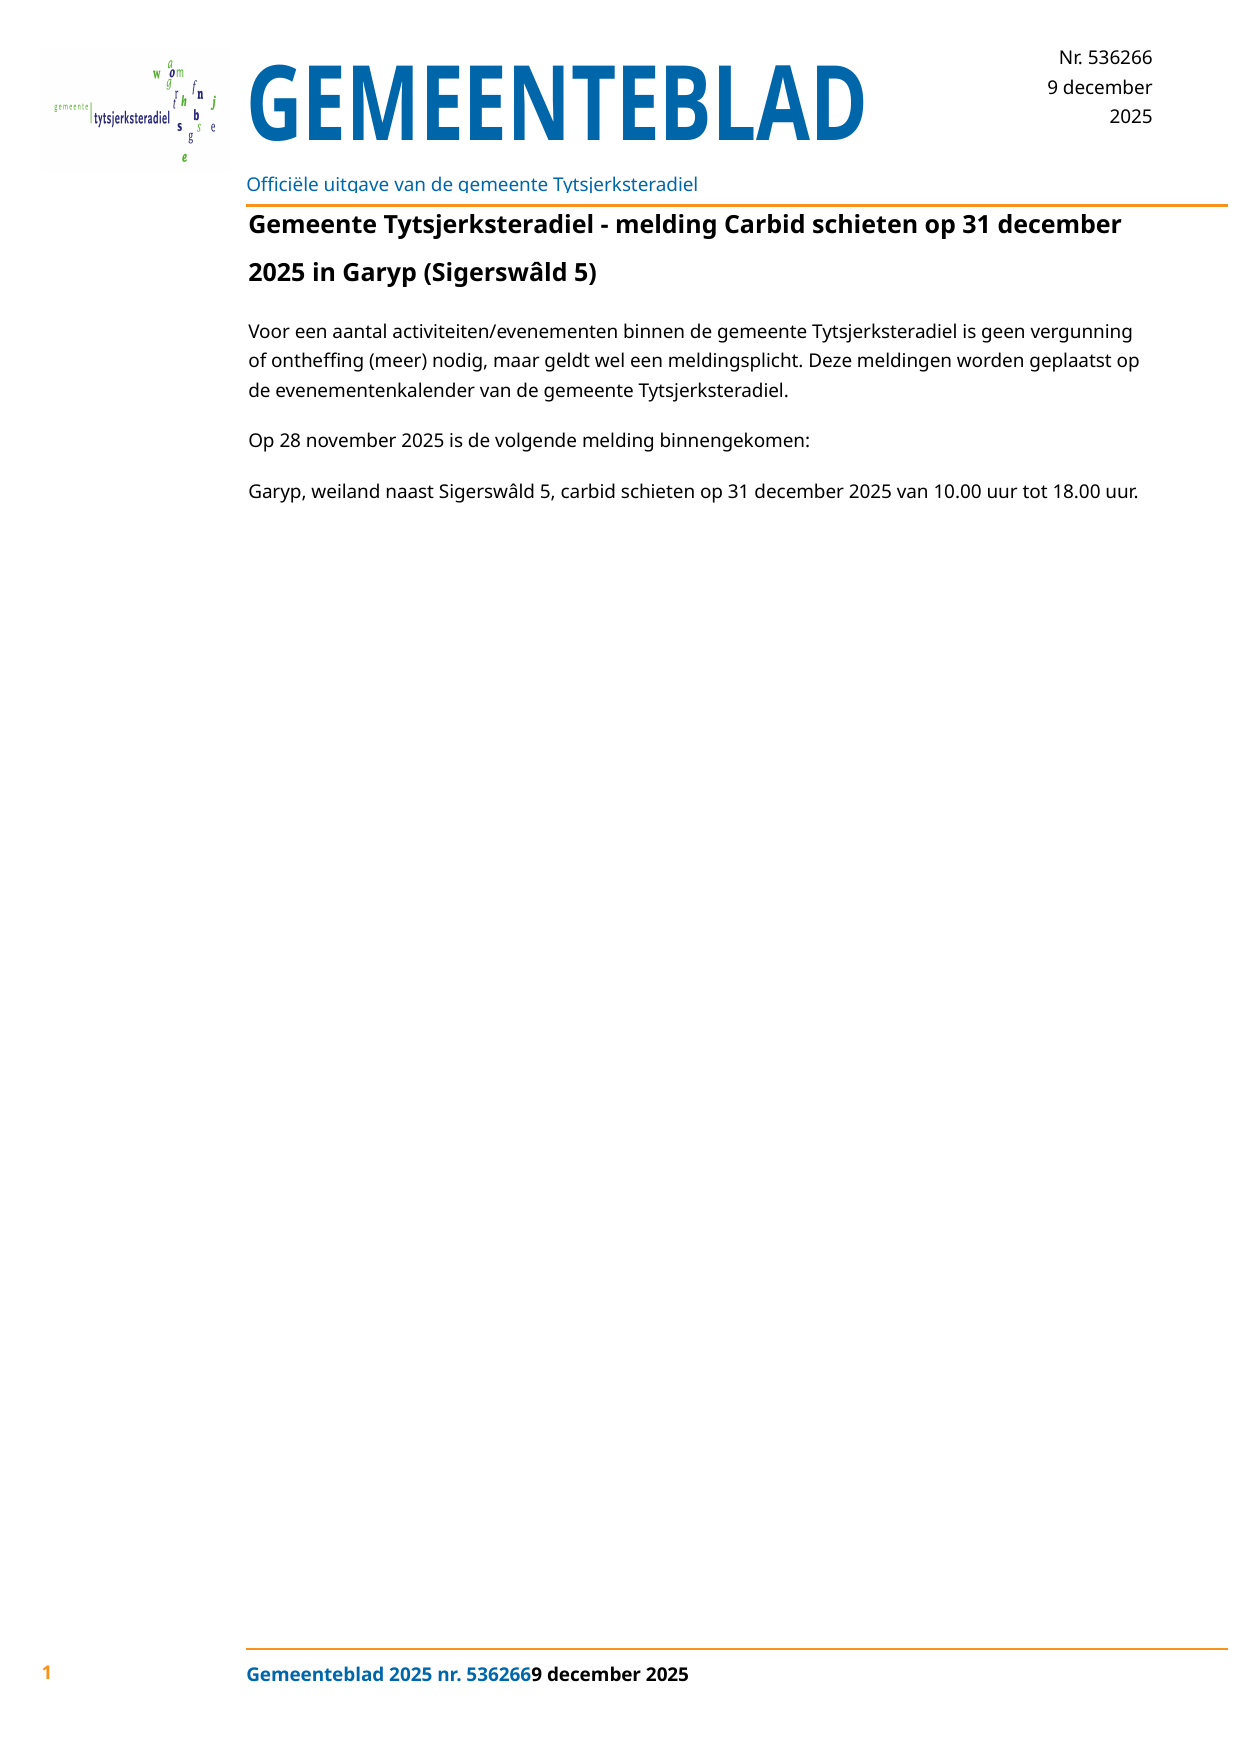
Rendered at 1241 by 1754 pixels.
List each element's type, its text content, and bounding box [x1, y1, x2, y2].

text Gemeente Tytsjerksteradiel - melding Carbid schieten op 31 december 2025 in Garyp (Sigerswâld 5) [248, 207, 1152, 288]
text Voor een aantal activiteiten/evenementen binnen de gemeente Tytsjerksteradiel is geen vergunning of ontheffing (meer) nodig, maar geldt wel een meldingsplicht. Deze meldingen worden geplaatst op de evenementenkalender van de gemeente Tytsjerksteradiel. [248, 318, 1152, 403]
picture [41, 47, 231, 172]
text Garyp, weiland naast Sigerswâld 5, carbid schieten op 31 december 2025 van 10.00 uur tot 18.00 uur. [248, 478, 1152, 504]
text Op 28 november 2025 is de volgende melding binnengekomen: [248, 427, 1152, 453]
